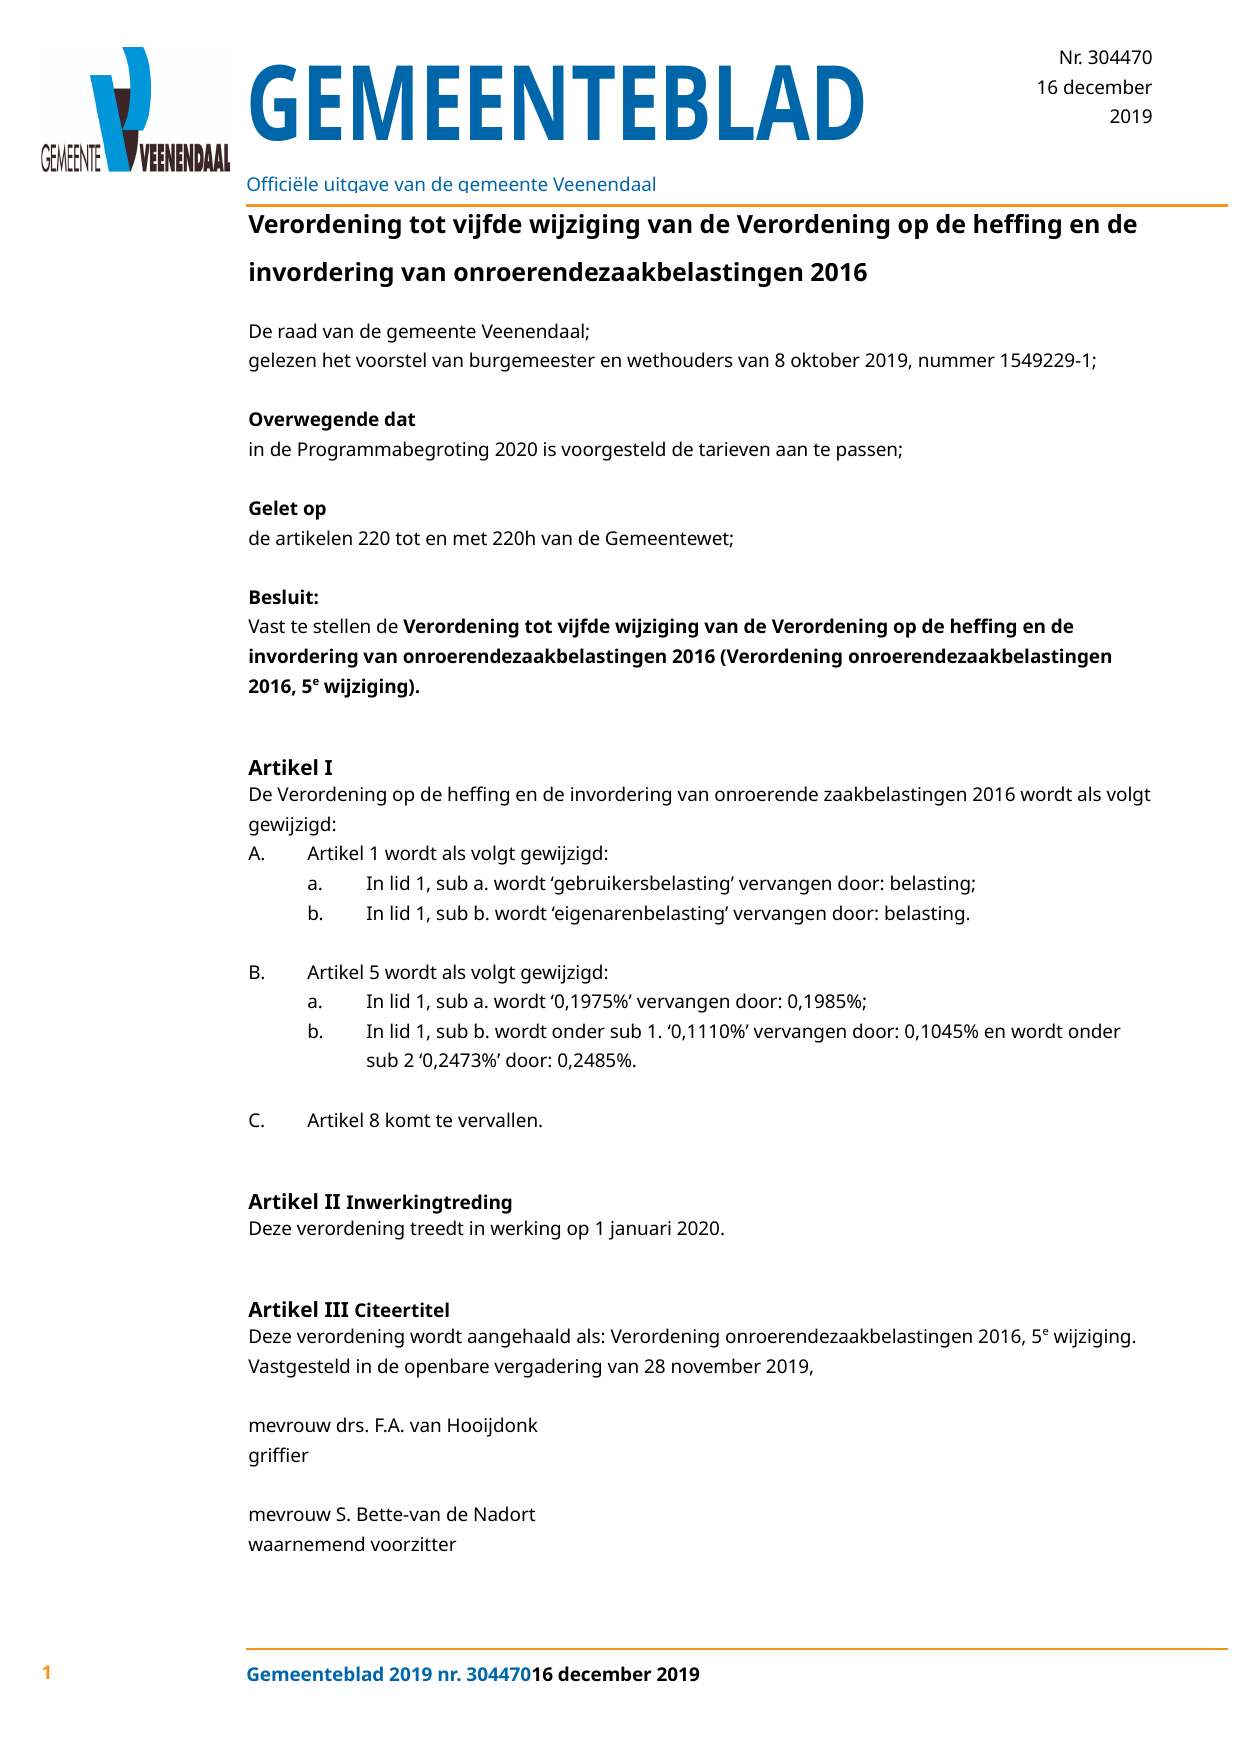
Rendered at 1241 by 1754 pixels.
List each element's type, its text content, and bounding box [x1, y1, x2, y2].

list Artikel 8 komt te vervallen. [248, 1107, 1152, 1132]
text De raad van de gemeente Veenendaal; [248, 318, 1152, 344]
list In lid 1, sub a. wordt ‘gebruikersbelasting’ vervangen door: belasting; [307, 870, 1152, 896]
text Deze verordening wordt aangehaald als: Verordening onroerendezaakbelastingen 2016, 5e wijziging. [248, 1324, 1152, 1349]
text Overwegende dat [248, 407, 1152, 432]
list In lid 1, sub a. wordt ‘0,1975%’ vervangen door: 0,1985%; [307, 988, 1152, 1014]
list In lid 1, sub b. wordt onder sub 1. ‘0,1110%’ vervangen door: 0,1045% en wordt onder sub 2 ‘0,2473%’ door: 0,2485%. [307, 1018, 1152, 1073]
text Besluit: [248, 584, 1152, 610]
text de artikelen 220 tot en met 220h van de Gemeentewet; [248, 525, 1152, 551]
text Vastgesteld in de openbare vergadering van 28 november 2019, [248, 1353, 1152, 1379]
text Vast te stellen de Verordening tot vijfde wijziging van de Verordening op de heffing en de invordering van onroerendezaakbelastingen 2016 (Verordening onroerendezaakbelastingen 2016, 5e wijziging). [248, 614, 1152, 699]
text gelezen het voorstel van burgemeester en wethouders van 8 oktober 2019, nummer 1549229-1; [248, 347, 1152, 373]
text Gelet op [248, 495, 1152, 521]
picture [41, 47, 130, 172]
text Verordening tot vijfde wijziging van de Verordening op de heffing en de invordering van onroerendezaakbelastingen 2016 [248, 207, 1152, 288]
text mevrouw drs. F.A. van Hooijdonk [248, 1412, 1152, 1438]
text in de Programmabegroting 2020 is voorgesteld de tarieven aan te passen; [248, 436, 1152, 462]
text Artikel I [248, 753, 1152, 781]
text Artikel II Inwerkingtreding [248, 1187, 1152, 1215]
list Artikel 1 wordt als volgt gewijzigd: [248, 841, 1152, 866]
text Artikel III Citeertitel [248, 1295, 1152, 1324]
text Deze verordening treedt in werking op 1 januari 2020. [248, 1215, 1152, 1241]
list Artikel 5 wordt als volgt gewijzigd: [248, 959, 1152, 984]
text mevrouw S. Bette-van de Nadort [248, 1501, 1152, 1527]
picture [123, 47, 231, 172]
text De Verordening op de heffing en de invordering van onroerende zaakbelastingen 2016 wordt als volgt gewijzigd: [248, 781, 1152, 837]
text griffier [248, 1442, 1152, 1468]
list In lid 1, sub b. wordt ‘eigenarenbelasting’ vervangen door: belasting. [307, 900, 1152, 925]
text waarnemend voorzitter [248, 1531, 1152, 1556]
